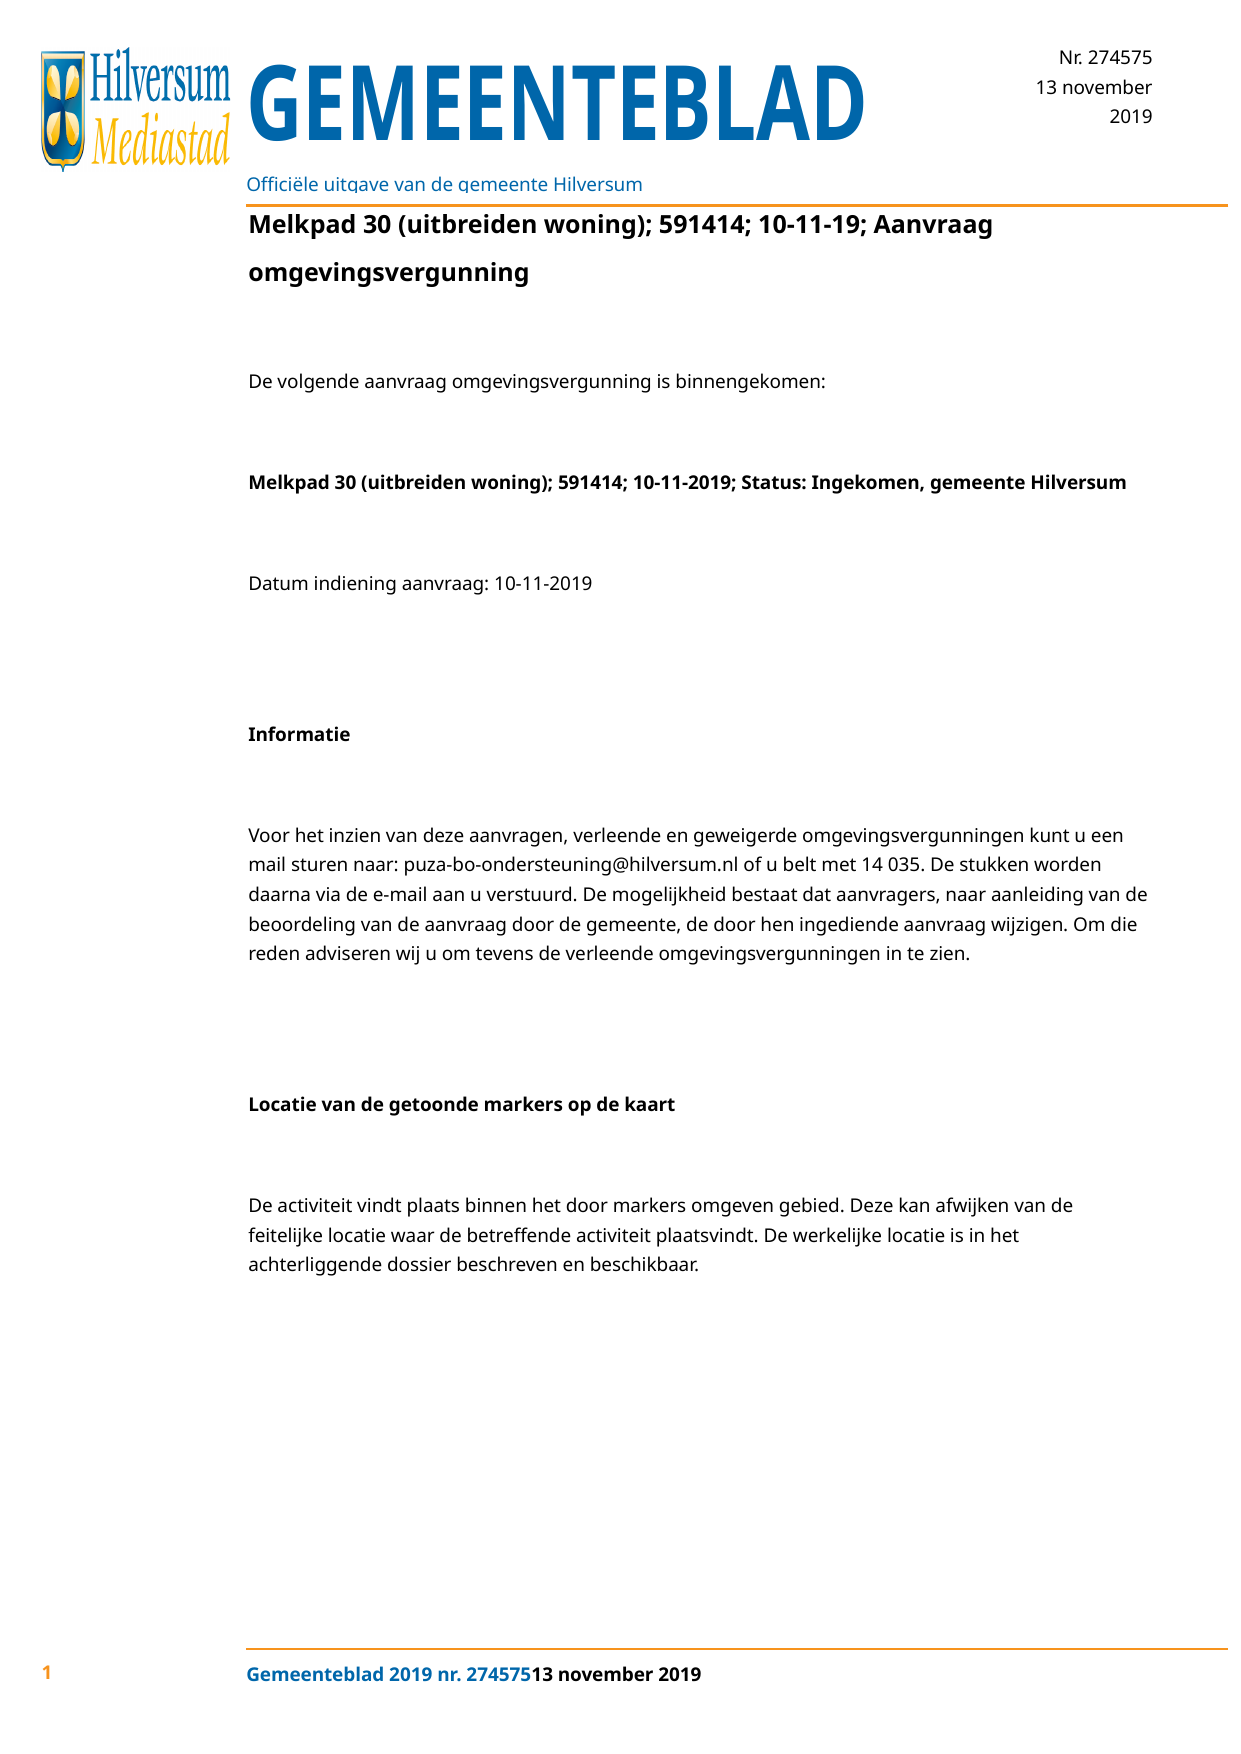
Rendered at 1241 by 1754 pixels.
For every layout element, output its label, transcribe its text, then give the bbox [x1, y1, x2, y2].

text Voor het inzien van deze aanvragen, verleende en geweigerde omgevingsvergunningen kunt u een mail sturen naar: puza-bo-ondersteuning@hilversum.nl of u belt met 14 035. De stukken worden daarna via de e-mail aan u verstuurd. De mogelijkheid bestaat dat aanvragers, naar aanleiding van de beoordeling van de aanvraag door de gemeente, de door hen ingediende aanvraag wijzigen. Om die reden adviseren wij u om tevens de verleende omgevingsvergunningen in te zien. [248, 822, 1152, 966]
text Melkpad 30 (uitbreiden woning); 591414; 10-11-19; Aanvraag omgevingsvergunning [248, 207, 1152, 288]
text Informatie [248, 721, 1152, 747]
text De volgende aanvraag omgevingsvergunning is binnengekomen: [248, 368, 1152, 394]
text Locatie van de getoonde markers op de kaart [248, 1092, 1152, 1117]
text Datum indiening aanvraag: 10-11-2019 [248, 570, 1152, 596]
text Melkpad 30 (uitbreiden woning); 591414; 10-11-2019; Status: Ingekomen, gemeente Hilversum [248, 469, 1152, 495]
picture [41, 47, 231, 172]
text De activiteit vindt plaats binnen het door markers omgeven gebied. Deze kan afwijken van de feitelijke locatie waar de betreffende activiteit plaatsvindt. De werkelijke locatie is in het achterliggende dossier beschreven en beschikbaar. [248, 1192, 1152, 1277]
